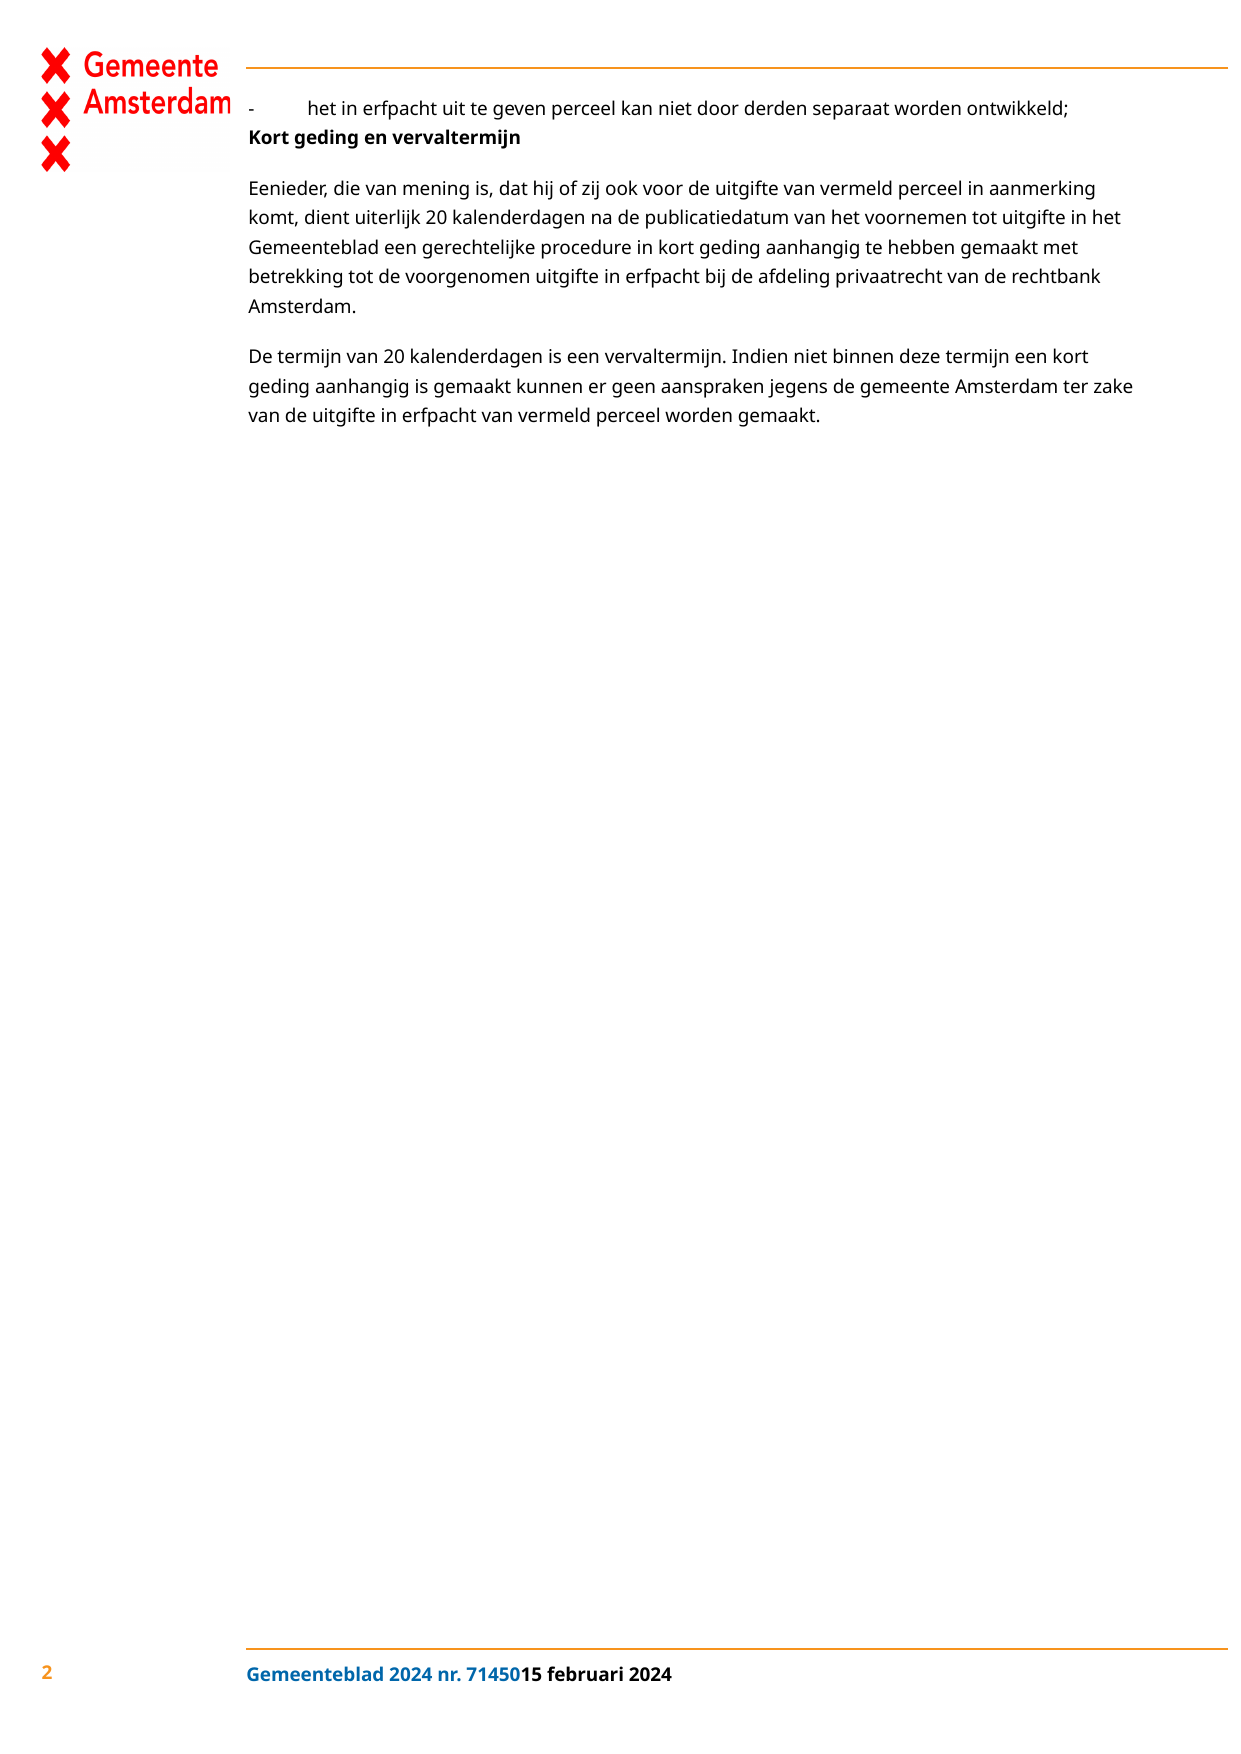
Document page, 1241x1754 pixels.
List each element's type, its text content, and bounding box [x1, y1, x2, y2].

text Eenieder, die van mening is, dat hij of zij ook voor de uitgifte van vermeld perceel in aanmerking komt, dient uiterlijk 20 kalenderdagen na de publicatiedatum van het voornemen tot uitgifte in het Gemeenteblad een gerechtelijke procedure in kort geding aanhangig te hebben gemaakt met betrekking tot de voorgenomen uitgifte in erfpacht bij de afdeling privaatrecht van de rechtbank Amsterdam. [248, 175, 1152, 319]
picture [41, 47, 231, 172]
list het in erfpacht uit te geven perceel kan niet door derden separaat worden ontwikkeld; [248, 95, 1152, 121]
text Kort geding en vervaltermijn [248, 124, 1152, 150]
text De termijn van 20 kalenderdagen is een vervaltermijn. Indien niet binnen deze termijn een kort geding aanhangig is gemaakt kunnen er geen aanspraken jegens de gemeente Amsterdam ter zake van de uitgifte in erfpacht van vermeld perceel worden gemaakt. [248, 343, 1152, 428]
